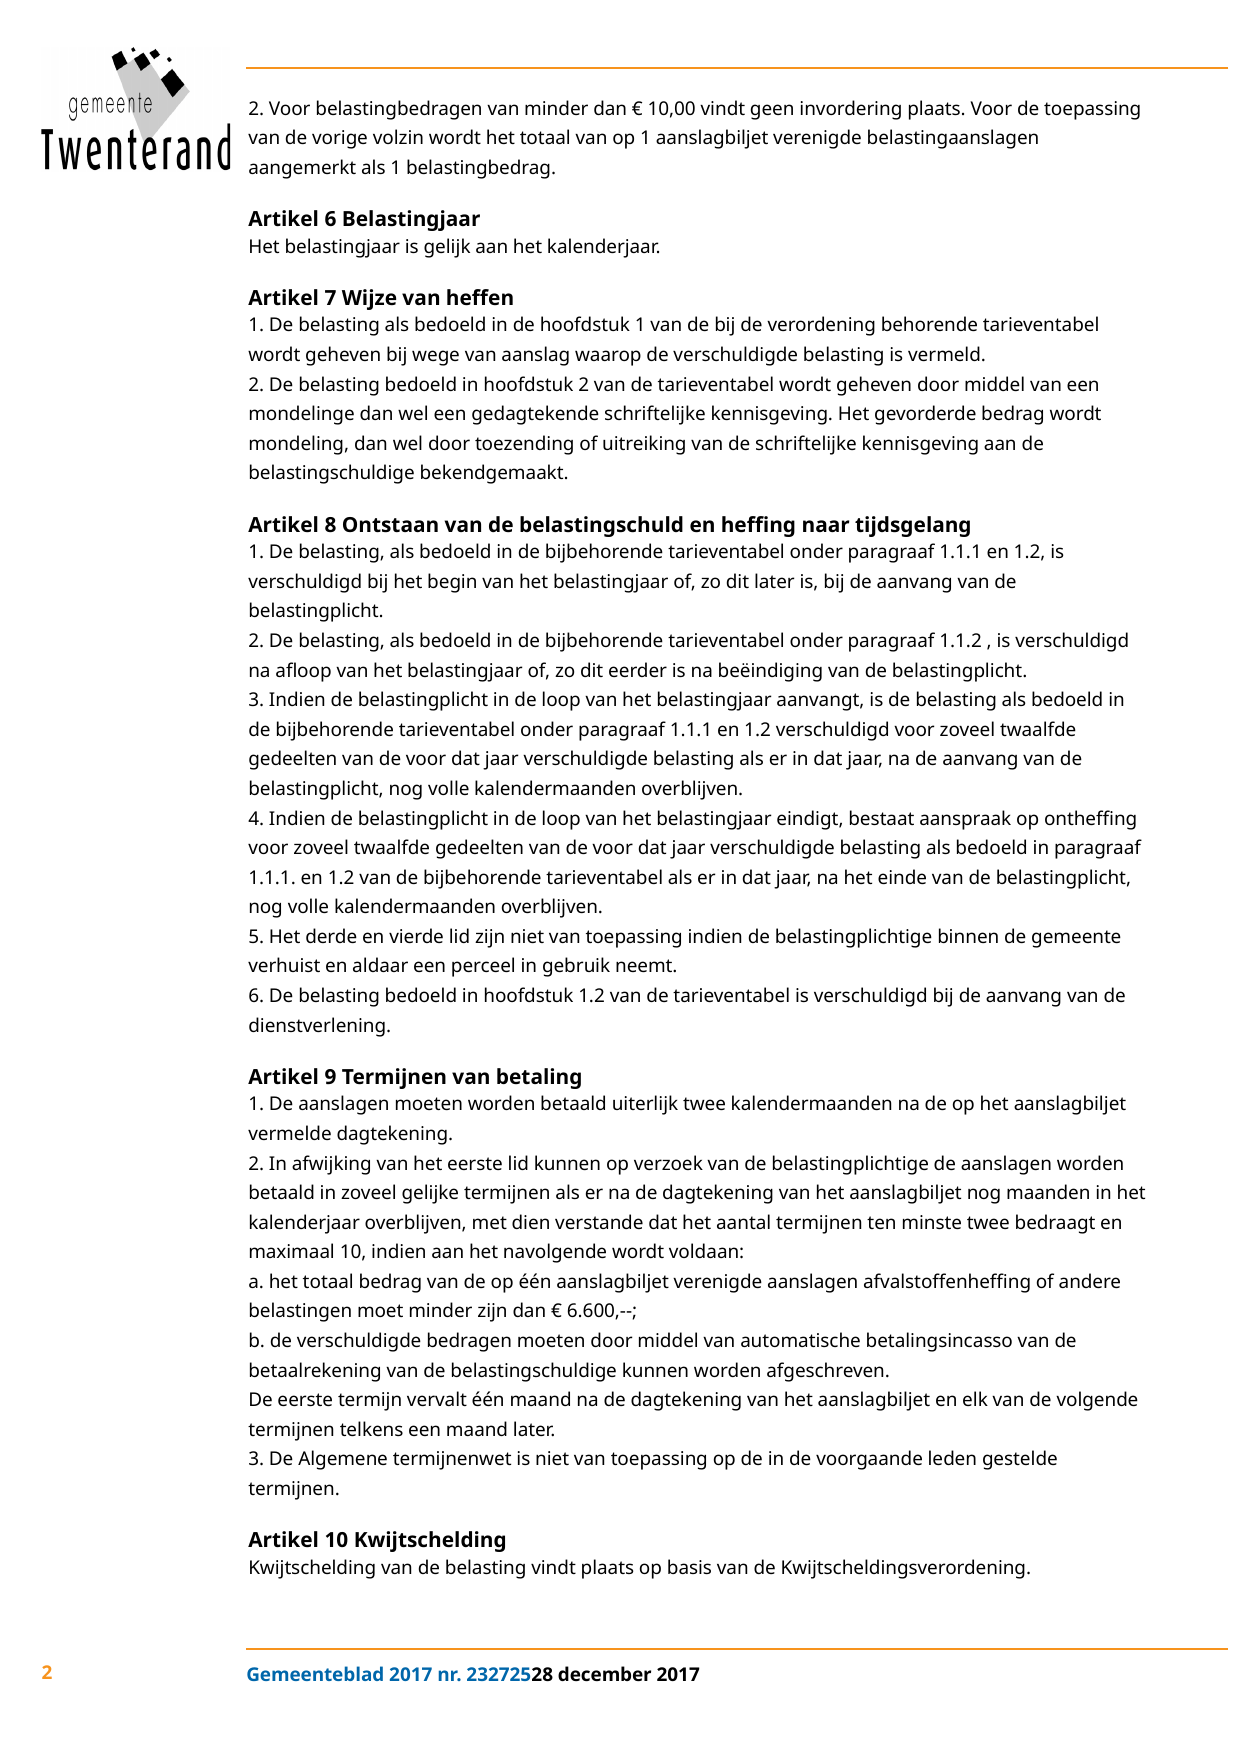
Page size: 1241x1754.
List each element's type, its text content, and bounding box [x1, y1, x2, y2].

text Artikel 10 Kwijtschelding [248, 1526, 1152, 1554]
text 1. De belasting, als bedoeld in de bijbehorende tarieventabel onder paragraaf 1.1.1 en 1.2, is verschuldigd bij het begin van het belastingjaar of, zo dit later is, bij de aanvang van de belastingplicht. [248, 538, 1152, 623]
text 2. In afwijking van het eerste lid kunnen op verzoek van de belastingplichtige de aanslagen worden betaald in zoveel gelijke termijnen als er na de dagtekening van het aanslagbiljet nog maanden in het kalenderjaar overblijven, met dien verstande dat het aantal termijnen ten minste twee bedraagt en maximaal 10, indien aan het navolgende wordt voldaan: [248, 1150, 1152, 1264]
text 2. Voor belastingbedragen van minder dan € 10,00 vindt geen invordering plaats. Voor de toepassing van de vorige volzin wordt het totaal van op 1 aanslagbiljet verenigde belastingaanslagen aangemerkt als 1 belastingbedrag. [248, 95, 1152, 180]
text De eerste termijn vervalt één maand na de dagtekening van het aanslagbiljet en elk van de volgende termijnen telkens een maand later. [248, 1386, 1152, 1442]
text 3. De Algemene termijnenwet is niet van toepassing op de in de voorgaande leden gestelde termijnen. [248, 1446, 1152, 1501]
picture [41, 47, 231, 172]
text Artikel 8 Ontstaan van de belastingschuld en heffing naar tijdsgelang [248, 510, 1152, 538]
text 2. De belasting bedoeld in hoofdstuk 2 van de tarieventabel wordt geheven door middel van een mondelinge dan wel een gedagtekende schriftelijke kennisgeving. Het gevorderde bedrag wordt mondeling, dan wel door toezending of uitreiking van de schriftelijke kennisgeving aan de belastingschuldige bekendgemaakt. [248, 371, 1152, 485]
text 6. De belasting bedoeld in hoofdstuk 1.2 van de tarieventabel is verschuldigd bij de aanvang van de dienstverlening. [248, 982, 1152, 1037]
text Artikel 6 Belastingjaar [248, 204, 1152, 233]
text a. het totaal bedrag van de op één aanslagbiljet verenigde aanslagen afvalstoffenheffing of andere belastingen moet minder zijn dan € 6.600,--; [248, 1268, 1152, 1323]
text Artikel 7 Wijze van heffen [248, 283, 1152, 312]
text Het belastingjaar is gelijk aan het kalenderjaar. [248, 233, 1152, 258]
text Artikel 9 Termijnen van betaling [248, 1062, 1152, 1091]
text 2. De belasting, als bedoeld in de bijbehorende tarieventabel onder paragraaf 1.1.2 , is verschuldigd na afloop van het belastingjaar of, zo dit eerder is na beëindiging van de belastingplicht. [248, 627, 1152, 682]
text 1. De aanslagen moeten worden betaald uiterlijk twee kalendermaanden na de op het aanslagbiljet vermelde dagtekening. [248, 1091, 1152, 1146]
text 4. Indien de belastingplicht in de loop van het belastingjaar eindigt, bestaat aanspraak op ontheffing voor zoveel twaalfde gedeelten van de voor dat jaar verschuldigde belasting als bedoeld in paragraaf 1.1.1. en 1.2 van de bijbehorende tarieventabel als er in dat jaar, na het einde van de belastingplicht, nog volle kalendermaanden overblijven. [248, 805, 1152, 919]
text b. de verschuldigde bedragen moeten door middel van automatische betalingsincasso van de betaalrekening van de belastingschuldige kunnen worden afgeschreven. [248, 1327, 1152, 1383]
text 3. Indien de belastingplicht in de loop van het belastingjaar aanvangt, is de belasting als bedoeld in de bijbehorende tarieventabel onder paragraaf 1.1.1 en 1.2 verschuldigd voor zoveel twaalfde gedeelten van de voor dat jaar verschuldigde belasting als er in dat jaar, na de aanvang van de belastingplicht, nog volle kalendermaanden overblijven. [248, 686, 1152, 801]
text 5. Het derde en vierde lid zijn niet van toepassing indien de belastingplichtige binnen de gemeente verhuist en aldaar een perceel in gebruik neemt. [248, 923, 1152, 978]
text 1. De belasting als bedoeld in de hoofdstuk 1 van de bij de verordening behorende tarieventabel wordt geheven bij wege van aanslag waarop de verschuldigde belasting is vermeld. [248, 312, 1152, 367]
text Kwijtschelding van de belasting vindt plaats op basis van de Kwijtscheldingsverordening. [248, 1554, 1152, 1580]
